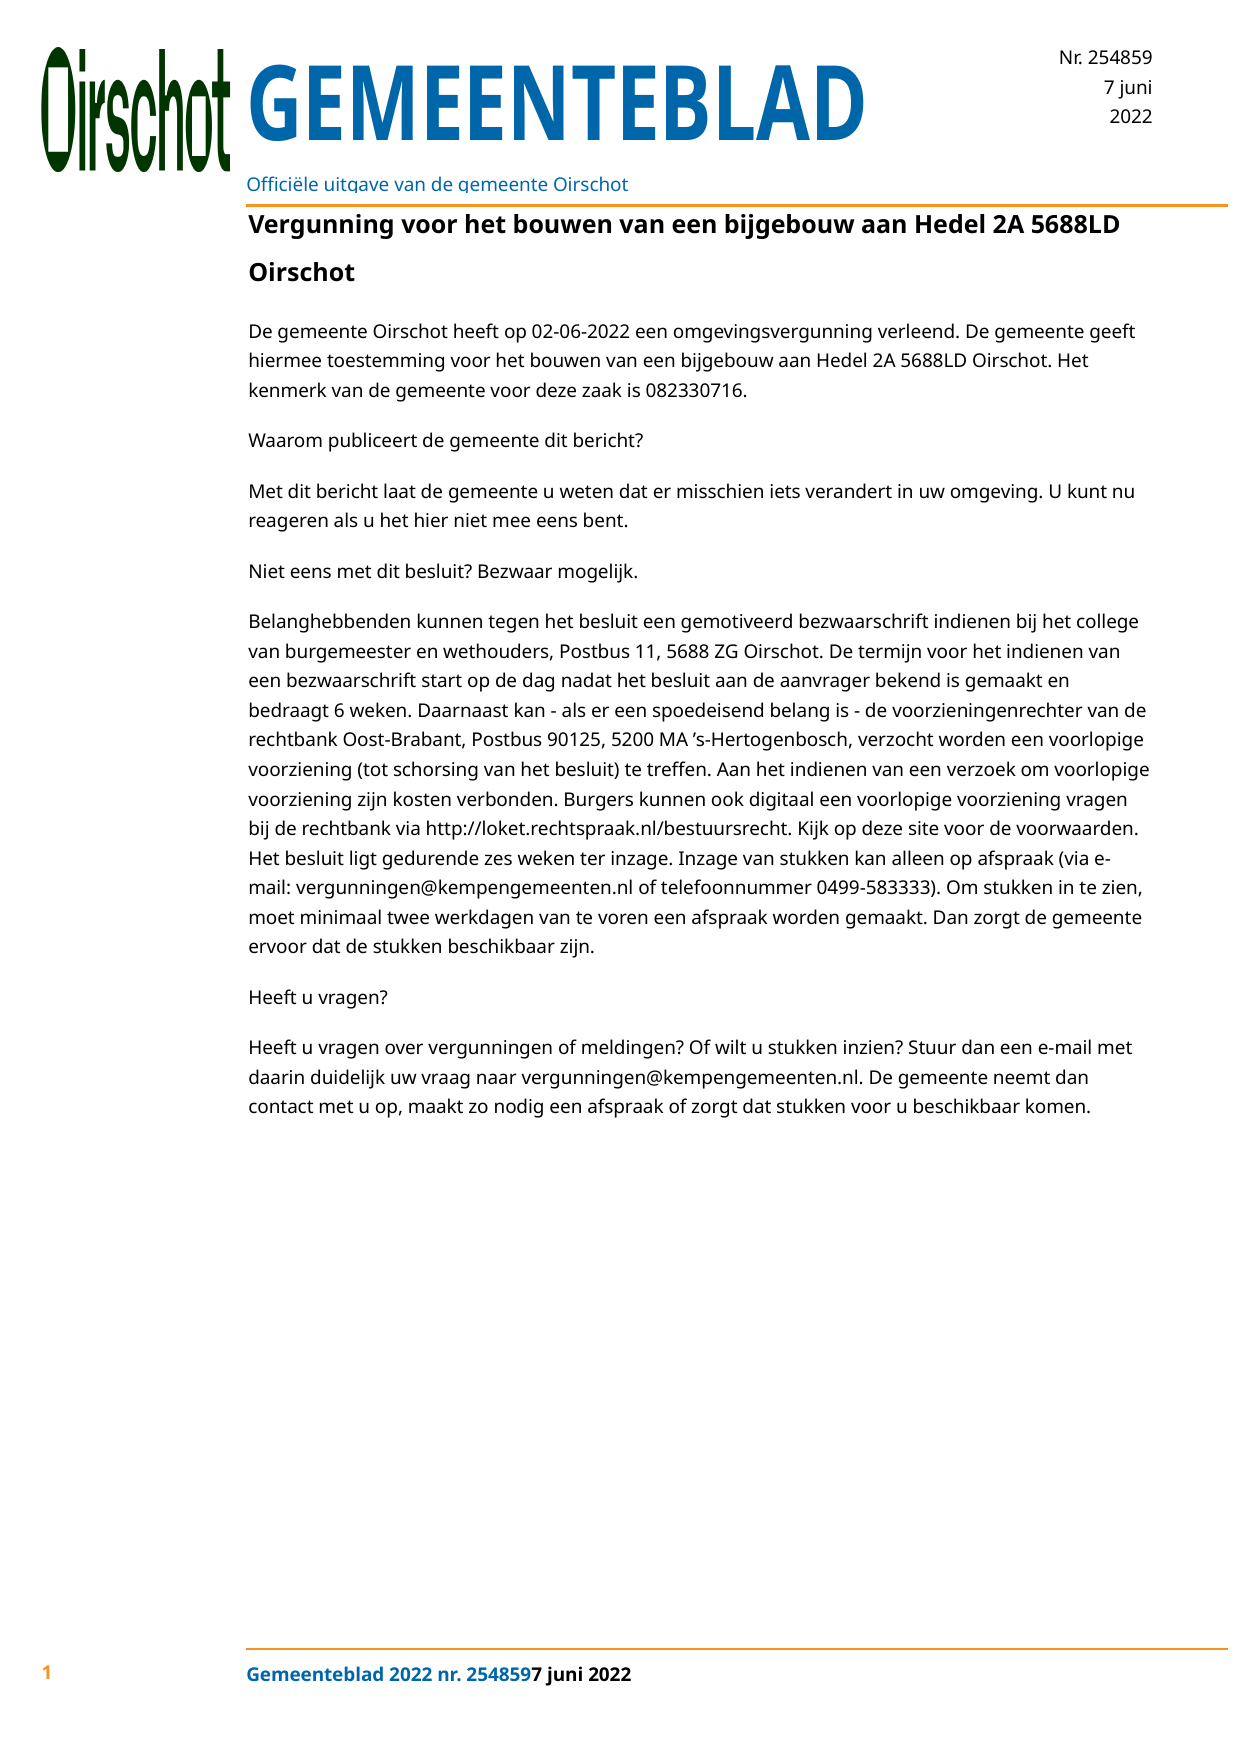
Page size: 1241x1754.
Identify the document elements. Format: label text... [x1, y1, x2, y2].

text Heeft u vragen over vergunningen of meldingen? Of wilt u stukken inzien? Stuur dan een e-mail met daarin duidelijk uw vraag naar vergunningen@kempengemeenten.nl. De gemeente neemt dan contact met u op, maakt zo nodig een afspraak of zorgt dat stukken voor u beschikbaar komen. [248, 1034, 1152, 1119]
text Vergunning voor het bouwen van een bijgebouw aan Hedel 2A 5688LD Oirschot [248, 207, 1152, 288]
text De gemeente Oirschot heeft op 02-06-2022 een omgevingsvergunning verleend. De gemeente geeft hiermee toestemming voor het bouwen van een bijgebouw aan Hedel 2A 5688LD Oirschot. Het kenmerk van de gemeente voor deze zaak is 082330716. [248, 318, 1152, 403]
text Waarom publiceert de gemeente dit bericht? [248, 427, 1152, 453]
text Met dit bericht laat de gemeente u weten dat er misschien iets verandert in uw omgeving. U kunt nu reageren als u het hier niet mee eens bent. [248, 478, 1152, 533]
text Belanghebbenden kunnen tegen het besluit een gemotiveerd bezwaarschrift indienen bij het college van burgemeester en wethouders, Postbus 11, 5688 ZG Oirschot. De termijn voor het indienen van een bezwaarschrift start op de dag nadat het besluit aan de aanvrager bekend is gemaakt en bedraagt 6 weken. Daarnaast kan - als er een spoedeisend belang is - de voorzieningenrechter van de rechtbank Oost-Brabant, Postbus 90125, 5200 MA ’s-Hertogenbosch, verzocht worden een voorlopige voorziening (tot schorsing van het besluit) te treffen. Aan het indienen van een verzoek om voorlopige voorziening zijn kosten verbonden. Burgers kunnen ook digitaal een voorlopige voorziening vragen bij de rechtbank via http://loket.rechtspraak.nl/bestuursrecht. Kijk op deze site voor de voorwaarden. Het besluit ligt gedurende zes weken ter inzage. Inzage van stukken kan alleen op afspraak (via e-mail: vergunningen@kempengemeenten.nl of telefoonnummer 0499-583333). Om stukken in te zien, moet minimaal twee werkdagen van te voren een afspraak worden gemaakt. Dan zorgt de gemeente ervoor dat de stukken beschikbaar zijn. [248, 608, 1152, 959]
text Niet eens met dit besluit? Bezwaar mogelijk. [248, 558, 1152, 584]
picture [41, 47, 231, 172]
text Heeft u vragen? [248, 984, 1152, 1010]
